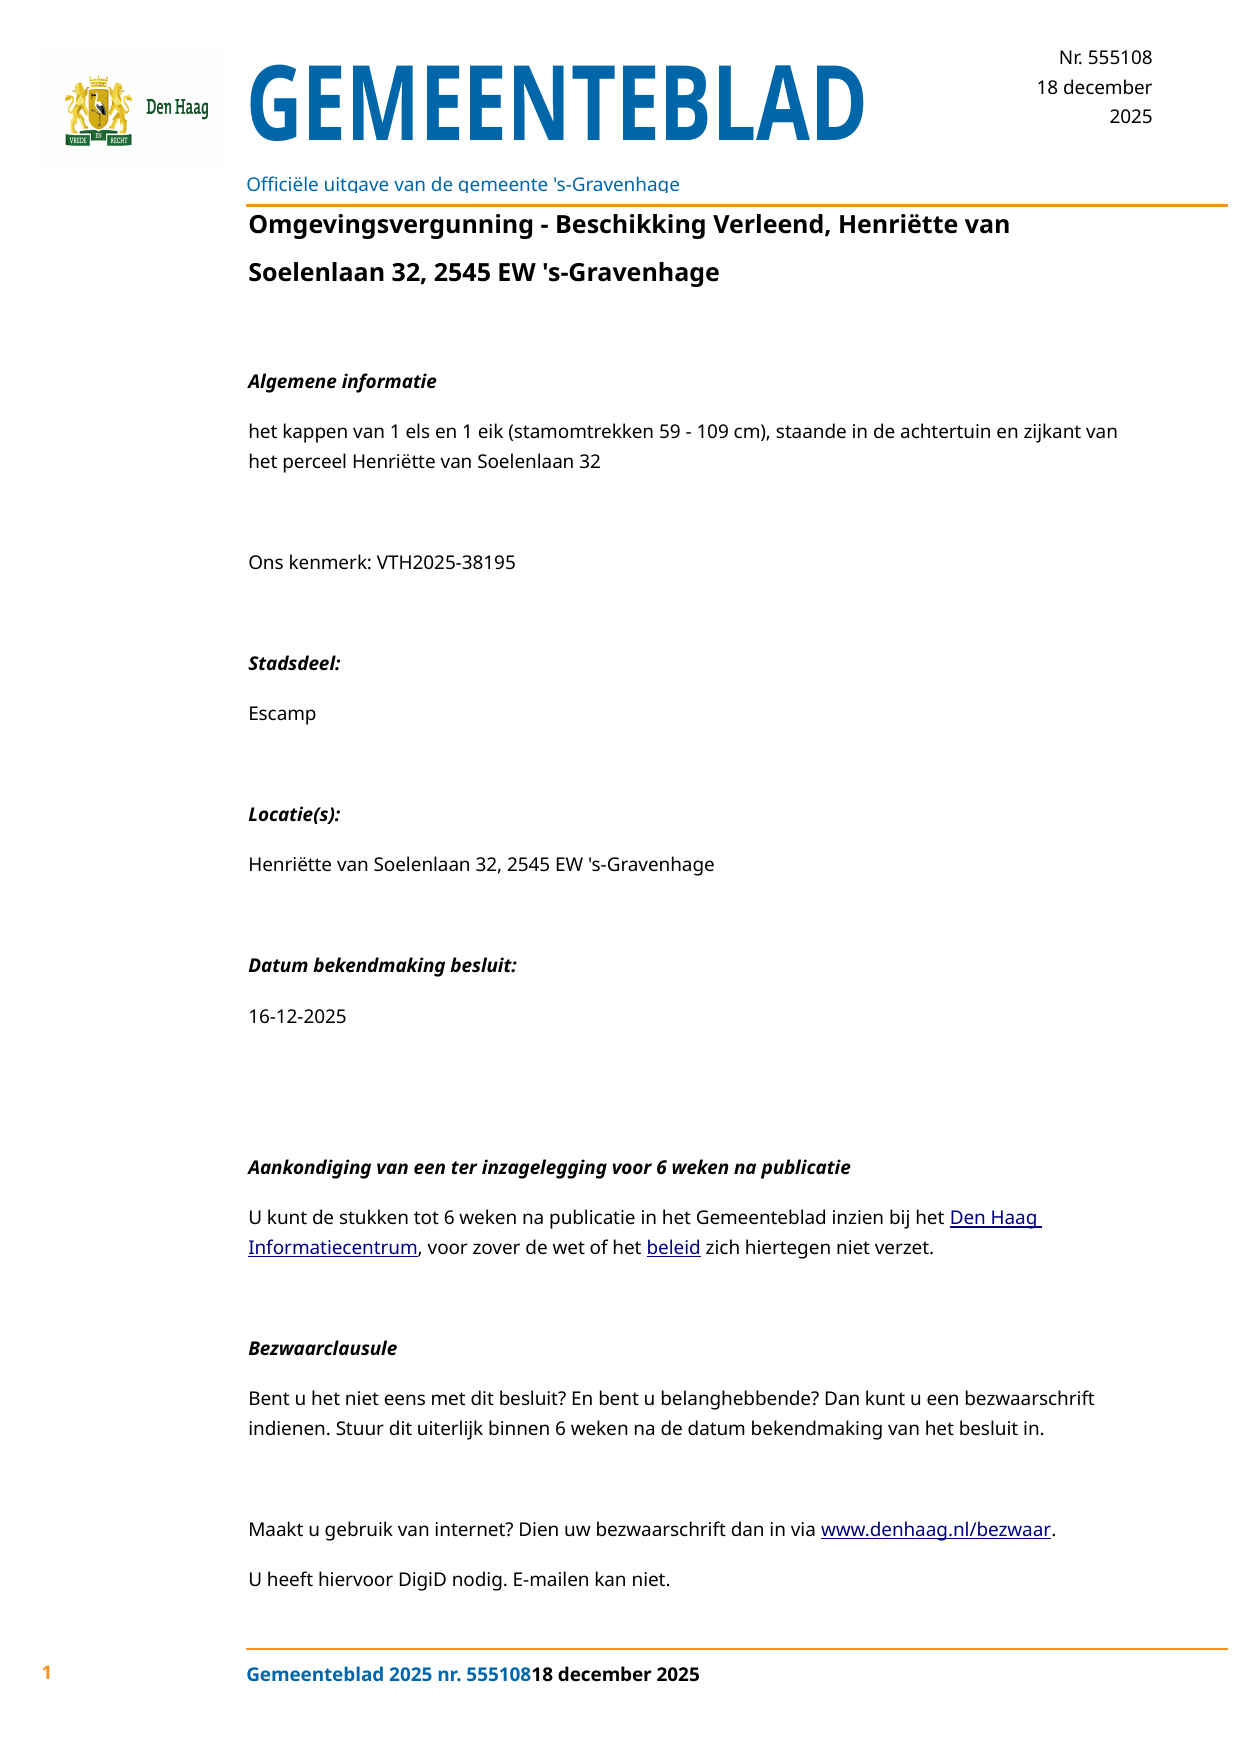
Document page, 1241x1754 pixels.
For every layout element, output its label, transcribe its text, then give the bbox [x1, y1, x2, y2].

text U kunt de stukken tot 6 weken na publicatie in het Gemeenteblad inzien bij het Den Haag Informatiecentrum, voor zover de wet of het beleid zich hiertegen niet verzet. [248, 1204, 1152, 1260]
text U heeft hiervoor DigiD nodig. E-mailen kan niet. [248, 1566, 1152, 1592]
text Stadsdeel: [248, 650, 1152, 676]
text Aankondiging van een ter inzagelegging voor 6 weken na publicatie [248, 1154, 1152, 1180]
text Algemene informatie [248, 368, 1152, 394]
text Bent u het niet eens met dit besluit? En bent u belanghebbende? Dan kunt u een bezwaarschrift indienen. Stuur dit uiterlijk binnen 6 weken na de datum bekendmaking van het besluit in. [248, 1385, 1152, 1441]
text Escamp [248, 700, 1152, 726]
text Ons kenmerk: VTH2025-38195 [248, 549, 1152, 575]
text Maakt u gebruik van internet? Dien uw bezwaarschrift dan in via www.denhaag.nl/bezwaar. [248, 1516, 1152, 1542]
text Henriëtte van Soelenlaan 32, 2545 EW 's-Gravenhage [248, 852, 1152, 877]
text Omgevingsvergunning - Beschikking Verleend, Henriëtte van Soelenlaan 32, 2545 EW 's-Gravenhage [248, 207, 1152, 288]
text Bezwaarclausule [248, 1335, 1152, 1361]
text het kappen van 1 els en 1 eik (stamomtrekken 59 - 109 cm), staande in de achtertuin en zijkant van het perceel Henriëtte van Soelenlaan 32 [248, 419, 1152, 474]
picture [41, 47, 231, 172]
text Locatie(s): [248, 801, 1152, 827]
text 16-12-2025 [248, 1003, 1152, 1029]
text Datum bekendmaking besluit: [248, 952, 1152, 978]
